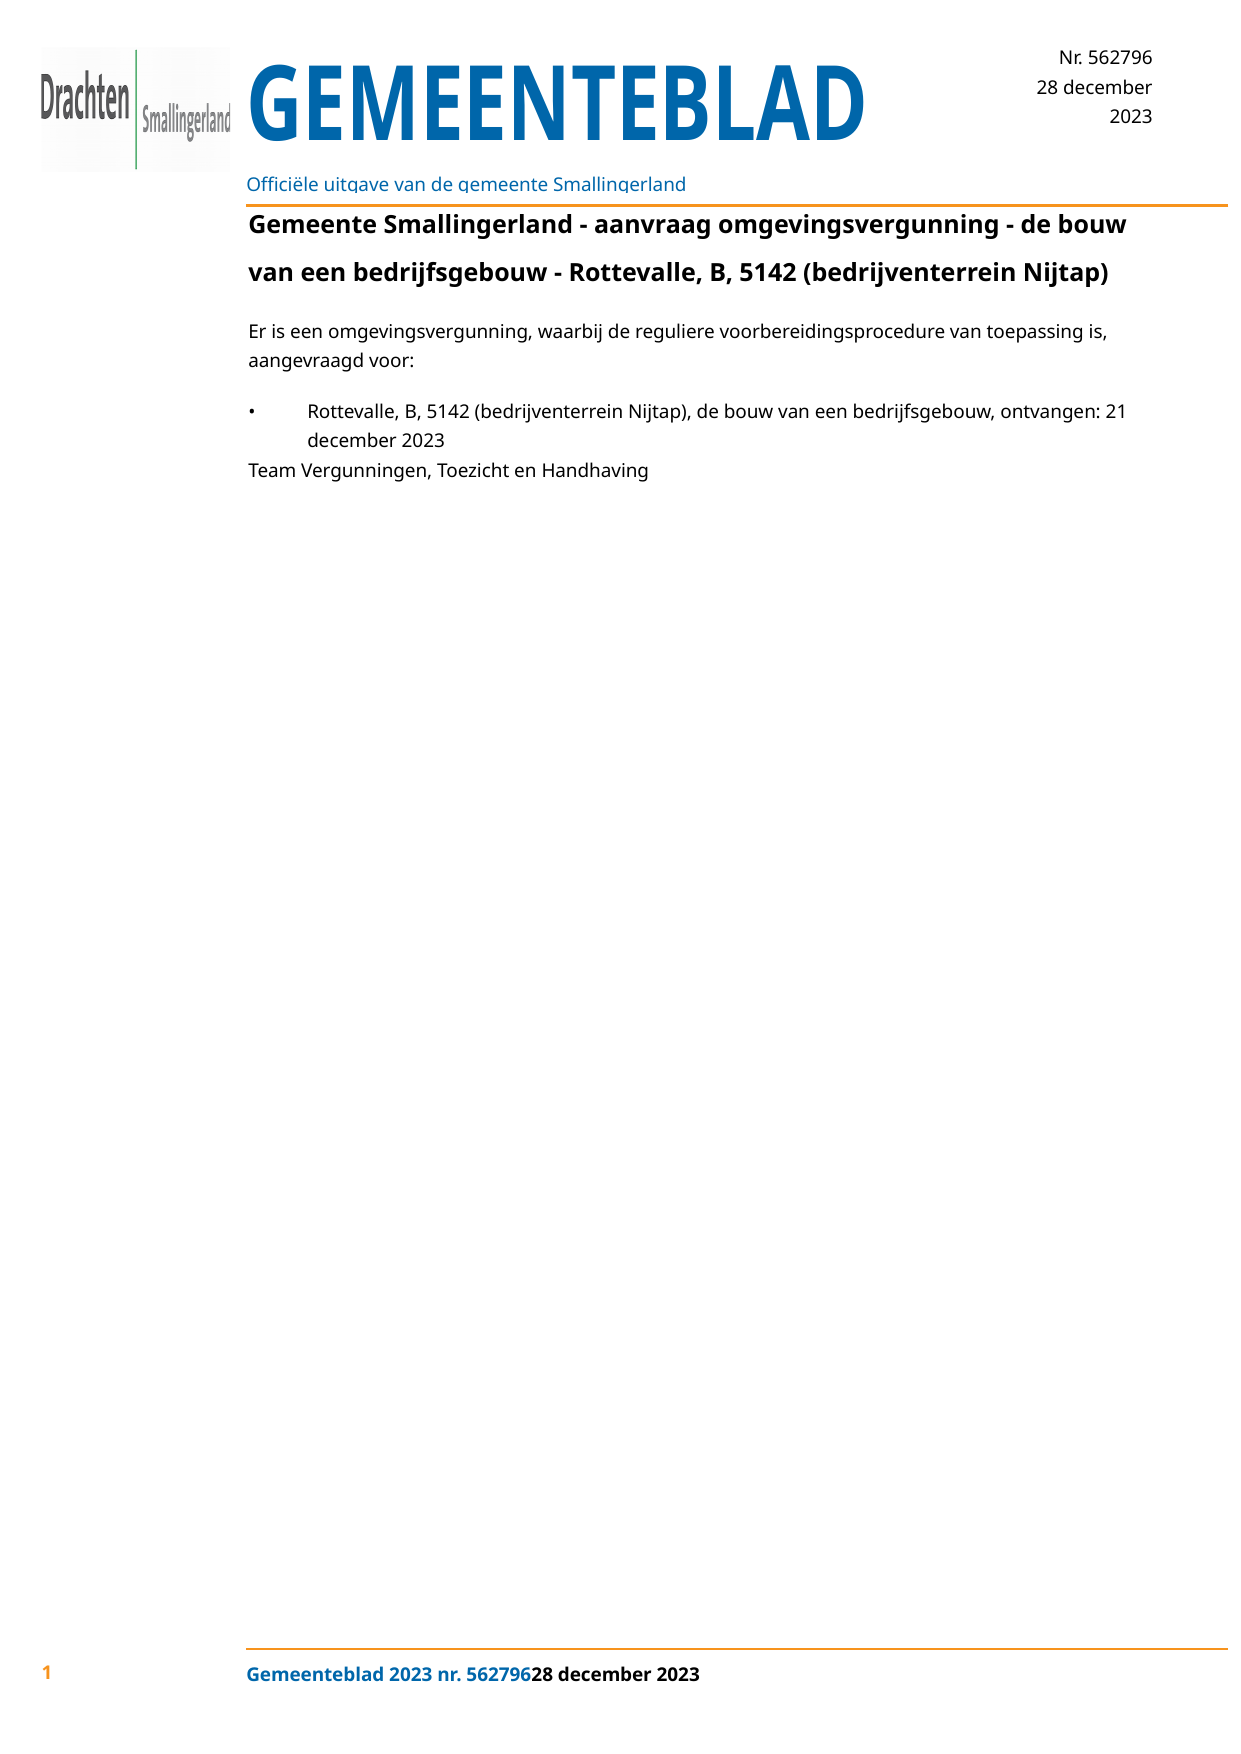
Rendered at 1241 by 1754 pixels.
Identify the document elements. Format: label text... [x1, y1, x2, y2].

list Rottevalle, B, 5142 (bedrijventerrein Nijtap), de bouw van een bedrijfsgebouw, ontvangen: 21 december 2023 [248, 398, 1152, 453]
text Team Vergunningen, Toezicht en Handhaving [248, 457, 1152, 483]
text Er is een omgevingsvergunning, waarbij de reguliere voorbereidingsprocedure van toepassing is, aangevraagd voor: [248, 318, 1152, 373]
text Gemeente Smallingerland - aanvraag omgevingsvergunning - de bouw van een bedrijfsgebouw - Rottevalle, B, 5142 (bedrijventerrein Nijtap) [248, 207, 1152, 288]
picture [41, 47, 231, 172]
